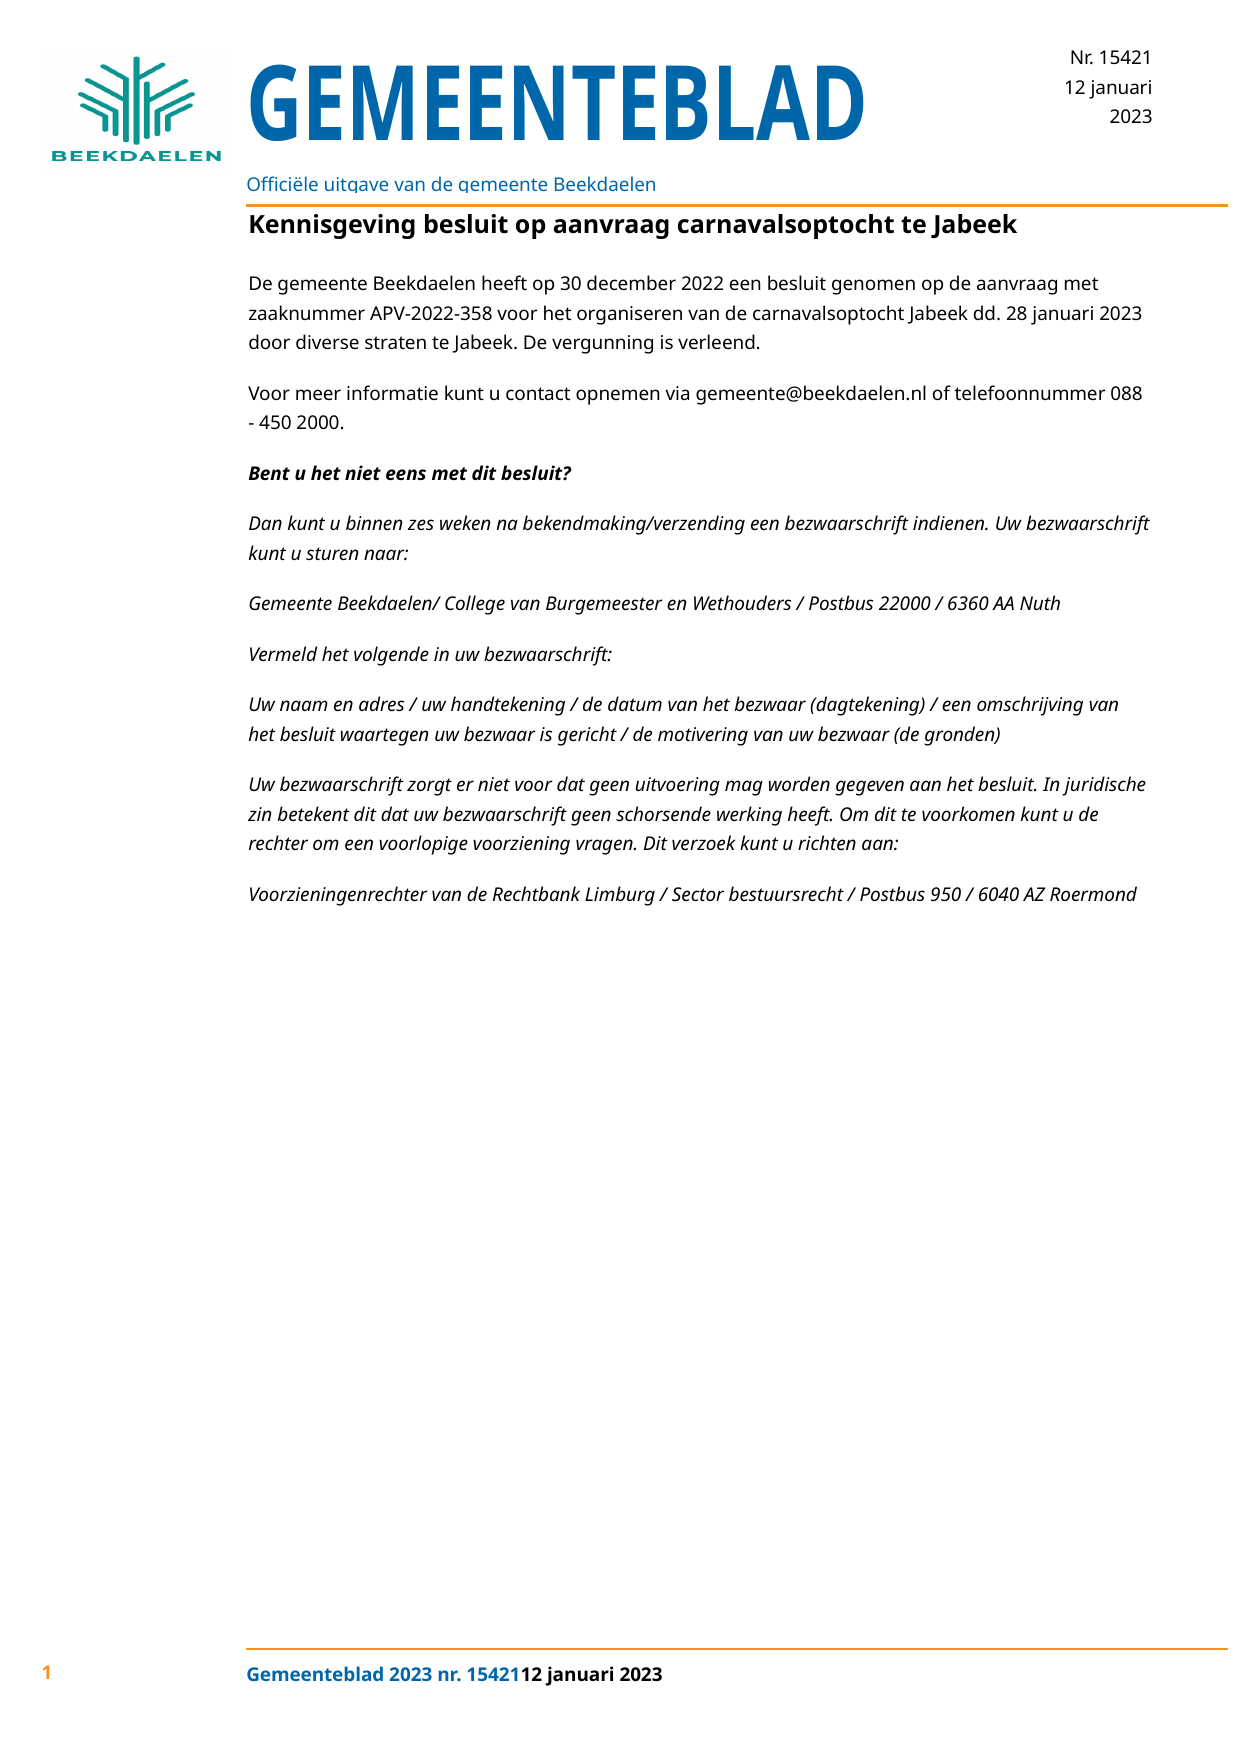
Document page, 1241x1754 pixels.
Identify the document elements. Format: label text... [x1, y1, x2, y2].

text Bent u het niet eens met dit besluit? [248, 460, 1152, 486]
picture [41, 47, 231, 172]
text Kennisgeving besluit op aanvraag carnavalsoptocht te Jabeek [248, 207, 1152, 241]
text Voor meer informatie kunt u contact opnemen via gemeente@beekdaelen.nl of telefoonnummer 088 - 450 2000. [248, 380, 1152, 435]
text Gemeente Beekdaelen/ College van Burgemeester en Wethouders / Postbus 22000 / 6360 AA Nuth [248, 590, 1152, 616]
text Vermeld het volgende in uw bezwaarschrift: [248, 641, 1152, 666]
text De gemeente Beekdaelen heeft op 30 december 2022 een besluit genomen op de aanvraag met zaaknummer APV-2022-358 voor het organiseren van de carnavalsoptocht Jabeek dd. 28 januari 2023 door diverse straten te Jabeek. De vergunning is verleend. [248, 270, 1152, 355]
text Voorzieningenrechter van de Rechtbank Limburg / Sector bestuursrecht / Postbus 950 / 6040 AZ Roermond [248, 881, 1152, 906]
text Uw naam en adres / uw handtekening / de datum van het bezwaar (dagtekening) / een omschrijving van het besluit waartegen uw bezwaar is gericht / de motivering van uw bezwaar (de gronden) [248, 691, 1152, 746]
text Dan kunt u binnen zes weken na bekendmaking/verzending een bezwaarschrift indienen. Uw bezwaarschrift kunt u sturen naar: [248, 510, 1152, 566]
text Uw bezwaarschrift zorgt er niet voor dat geen uitvoering mag worden gegeven aan het besluit. In juridische zin betekent dit dat uw bezwaarschrift geen schorsende werking heeft. Om dit te voorkomen kunt u de rechter om een voorlopige voorziening vragen. Dit verzoek kunt u richten aan: [248, 771, 1152, 856]
